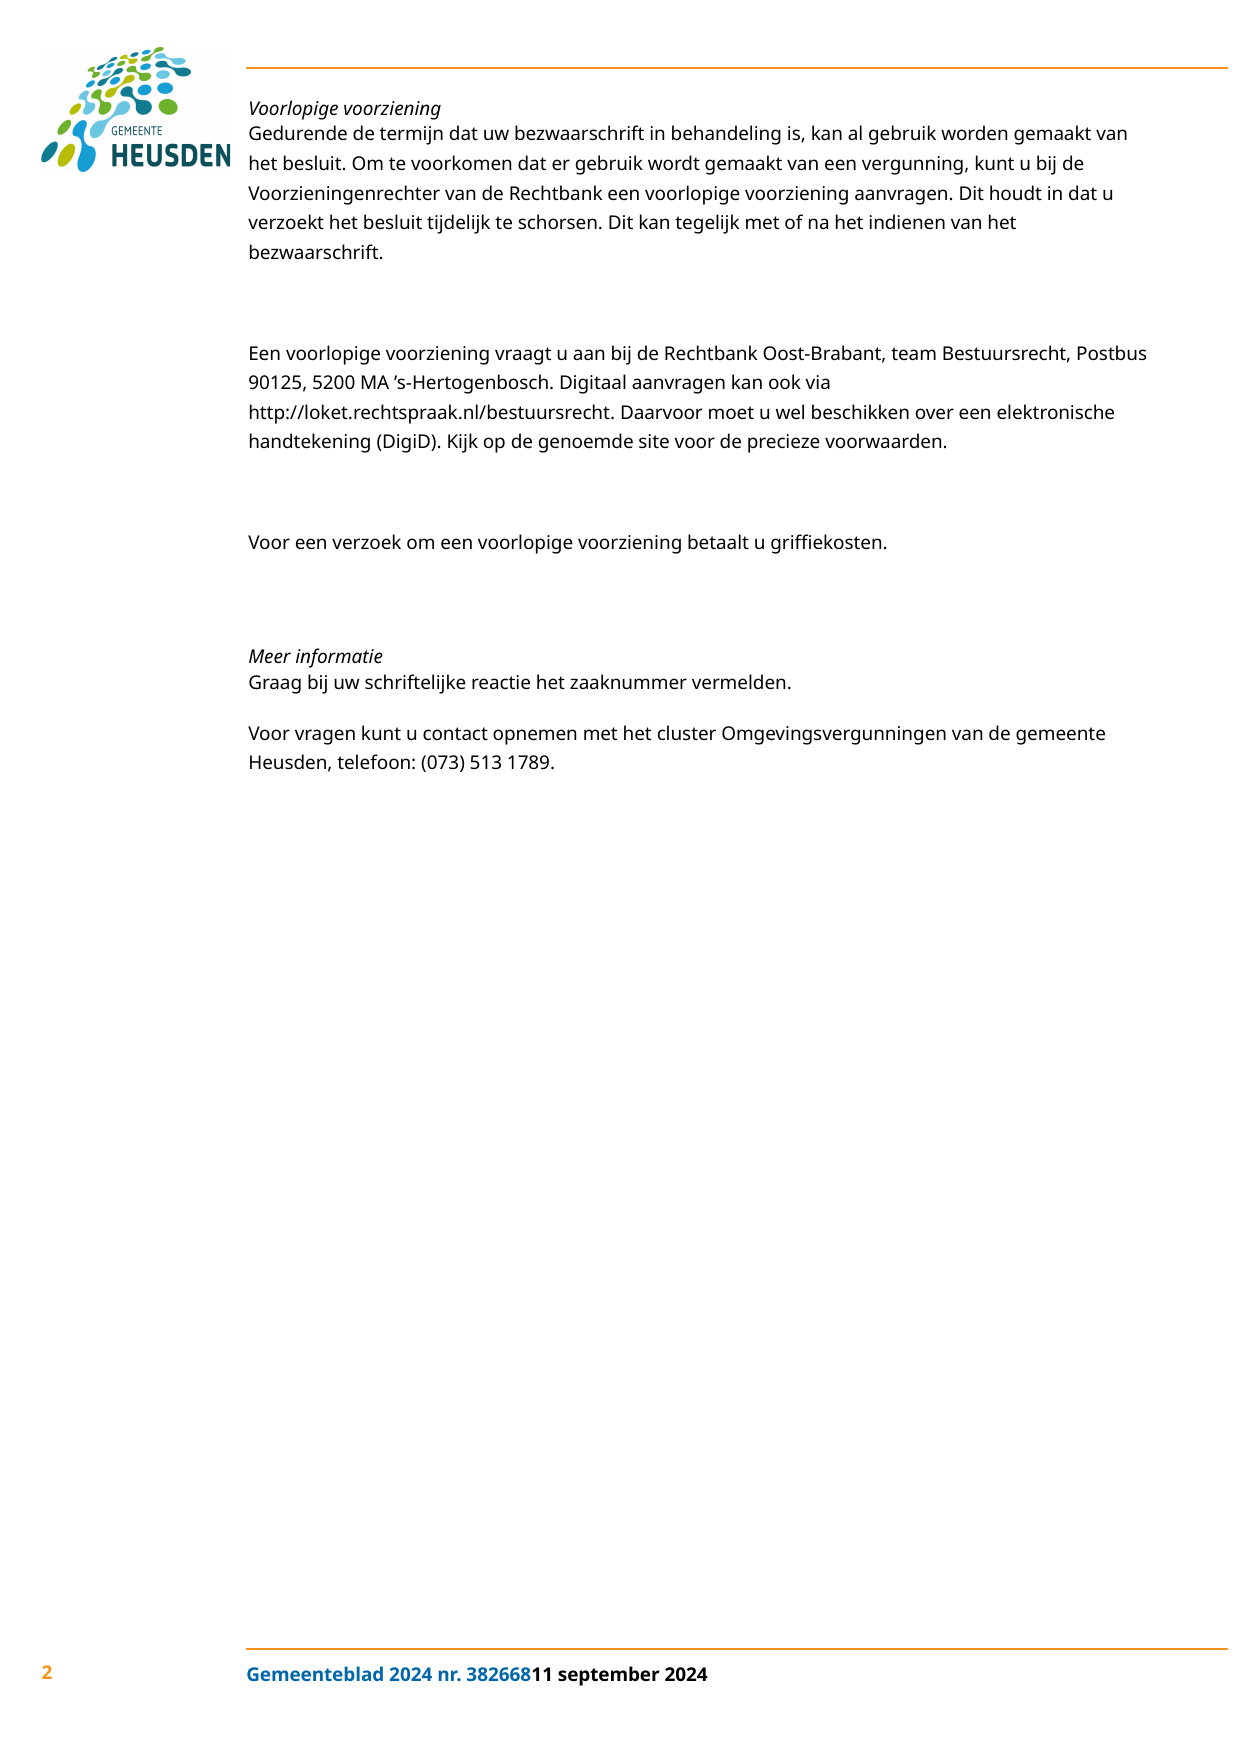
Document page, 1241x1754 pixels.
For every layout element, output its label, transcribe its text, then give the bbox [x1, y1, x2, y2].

text Graag bij uw schriftelijke reactie het zaaknummer vermelden. [248, 669, 1152, 695]
text Voor vragen kunt u contact opnemen met het cluster Omgevingsvergunningen van de gemeente Heusden, telefoon: (073) 513 1789. [248, 720, 1152, 775]
text Een voorlopige voorziening vraagt u aan bij de Rechtbank Oost-Brabant, team Bestuursrecht, Postbus 90125, 5200 MA ’s-Hertogenbosch. Digitaal aanvragen kan ook via http://loket.rechtspraak.nl/bestuursrecht. Daarvoor moet u wel beschikken over een elektronische handtekening (DigiD). Kijk op de genoemde site voor de precieze voorwaarden. [248, 340, 1152, 454]
text Meer informatie [248, 644, 1152, 669]
text Voor een verzoek om een voorlopige voorziening betaalt u griffiekosten. [248, 529, 1152, 555]
picture [41, 47, 231, 172]
text Gedurende de termijn dat uw bezwaarschrift in behandeling is, kan al gebruik worden gemaakt van het besluit. Om te voorkomen dat er gebruik wordt gemaakt van een vergunning, kunt u bij de Voorzieningenrechter van de Rechtbank een voorlopige voorziening aanvragen. Dit houdt in dat u verzoekt het besluit tijdelijk te schorsen. Dit kan tegelijk met of na het indienen van het bezwaarschrift. [248, 121, 1152, 264]
text Voorlopige voorziening [248, 95, 1152, 121]
